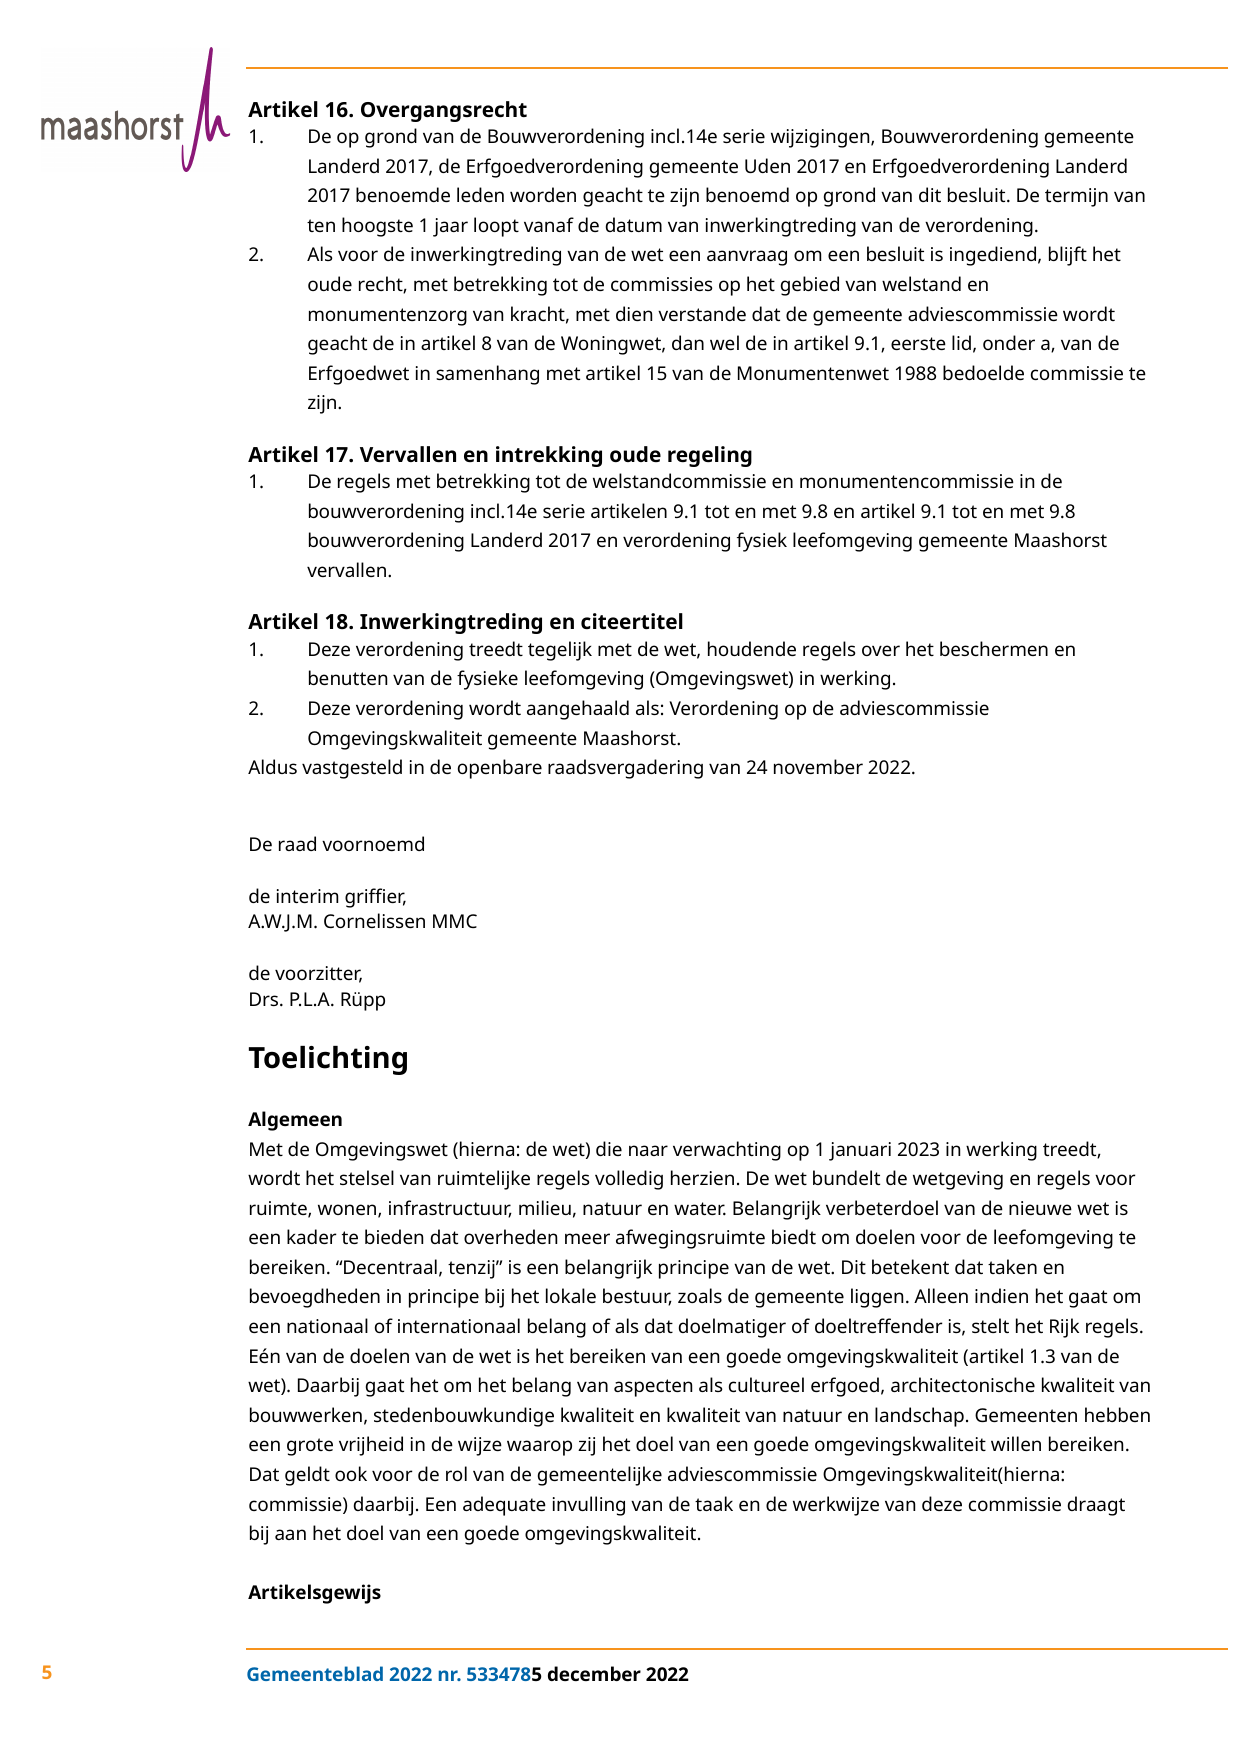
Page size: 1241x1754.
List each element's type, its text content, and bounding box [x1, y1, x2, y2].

list Als voor de inwerkingtreding van de wet een aanvraag om een besluit is ingediend, blijft het oude recht, met betrekking tot de commissies op het gebied van welstand en monumentenzorg van kracht, met dien verstande dat de gemeente adviescommissie wordt geacht de in artikel 8 van de Woningwet, dan wel de in artikel 9.1, eerste lid, onder a, van de Erfgoedwet in samenhang met artikel 15 van de Monumentenwet 1988 bedoelde commissie te zijn. [248, 242, 1152, 415]
text de voorzitter, [248, 960, 1152, 986]
text Artikel 16. Overgangsrecht [248, 95, 1152, 123]
text Drs. P.L.A. Rüpp [248, 986, 1152, 1012]
text Artikel 17. Vervallen en intrekking oude regeling [248, 440, 1152, 468]
text A.W.J.M. Cornelissen MMC [248, 909, 1152, 934]
list De regels met betrekking tot de welstandcommissie en monumentencommissie in de bouwverordening incl.14e serie artikelen 9.1 tot en met 9.8 en artikel 9.1 tot en met 9.8 bouwverordening Landerd 2017 en verordening fysiek leefomgeving gemeente Maashorst vervallen. [248, 468, 1152, 583]
text Eén van de doelen van de wet is het bereiken van een goede omgevingskwaliteit (artikel 1.3 van de wet). Daarbij gaat het om het belang van aspecten als cultureel erfgoed, architectonische kwaliteit van bouwwerken, stedenbouwkundige kwaliteit en kwaliteit van natuur en landschap. Gemeenten hebben een grote vrijheid in de wijze waarop zij het doel van een goede omgevingskwaliteit willen bereiken. Dat geldt ook voor de rol van de gemeentelijke adviescommissie Omgevingskwaliteit(hierna: commissie) daarbij. Een adequate invulling van de taak en de werkwijze van deze commissie draagt bij aan het doel van een goede omgevingskwaliteit. [248, 1343, 1152, 1546]
list Deze verordening treedt tegelijk met de wet, houdende regels over het beschermen en benutten van de fysieke leefomgeving (Omgevingswet) in werking. [248, 636, 1152, 691]
text Toelichting [248, 1037, 1152, 1077]
text Artikel 18. Inwerkingtreding en citeertitel [248, 607, 1152, 636]
text Artikelsgewijs [248, 1579, 1152, 1605]
text de interim griffier, [248, 883, 1152, 909]
text Met de Omgevingswet (hierna: de wet) die naar verwachting op 1 januari 2023 in werking treedt, wordt het stelsel van ruimtelijke regels volledig herzien. De wet bundelt de wetgeving en regels voor ruimte, wonen, infrastructuur, milieu, natuur en water. Belangrijk verbeterdoel van de nieuwe wet is een kader te bieden dat overheden meer afwegingsruimte biedt om doelen voor de leefomgeving te bereiken. “Decentraal, tenzij” is een belangrijk principe van de wet. Dit betekent dat taken en bevoegdheden in principe bij het lokale bestuur, zoals de gemeente liggen. Alleen indien het gaat om een nationaal of internationaal belang of als dat doelmatiger of doeltreffender is, stelt het Rijk regels. [248, 1136, 1152, 1339]
text De raad voornoemd [248, 831, 1152, 857]
text Aldus vastgesteld in de openbare raadsvergadering van 24 november 2022. [248, 754, 1152, 780]
text Algemeen [248, 1106, 1152, 1132]
list Deze verordening wordt aangehaald als: Verordening op de adviescommissie Omgevingskwaliteit gemeente Maashorst. [248, 695, 1152, 750]
list De op grond van de Bouwverordening incl.14e serie wijzigingen, Bouwverordening gemeente Landerd 2017, de Erfgoedverordening gemeente Uden 2017 en Erfgoedverordening Landerd 2017 benoemde leden worden geacht te zijn benoemd op grond van dit besluit. De termijn van ten hoogste 1 jaar loopt vanaf de datum van inwerkingtreding van de verordening. [248, 123, 1152, 238]
picture [41, 47, 231, 172]
